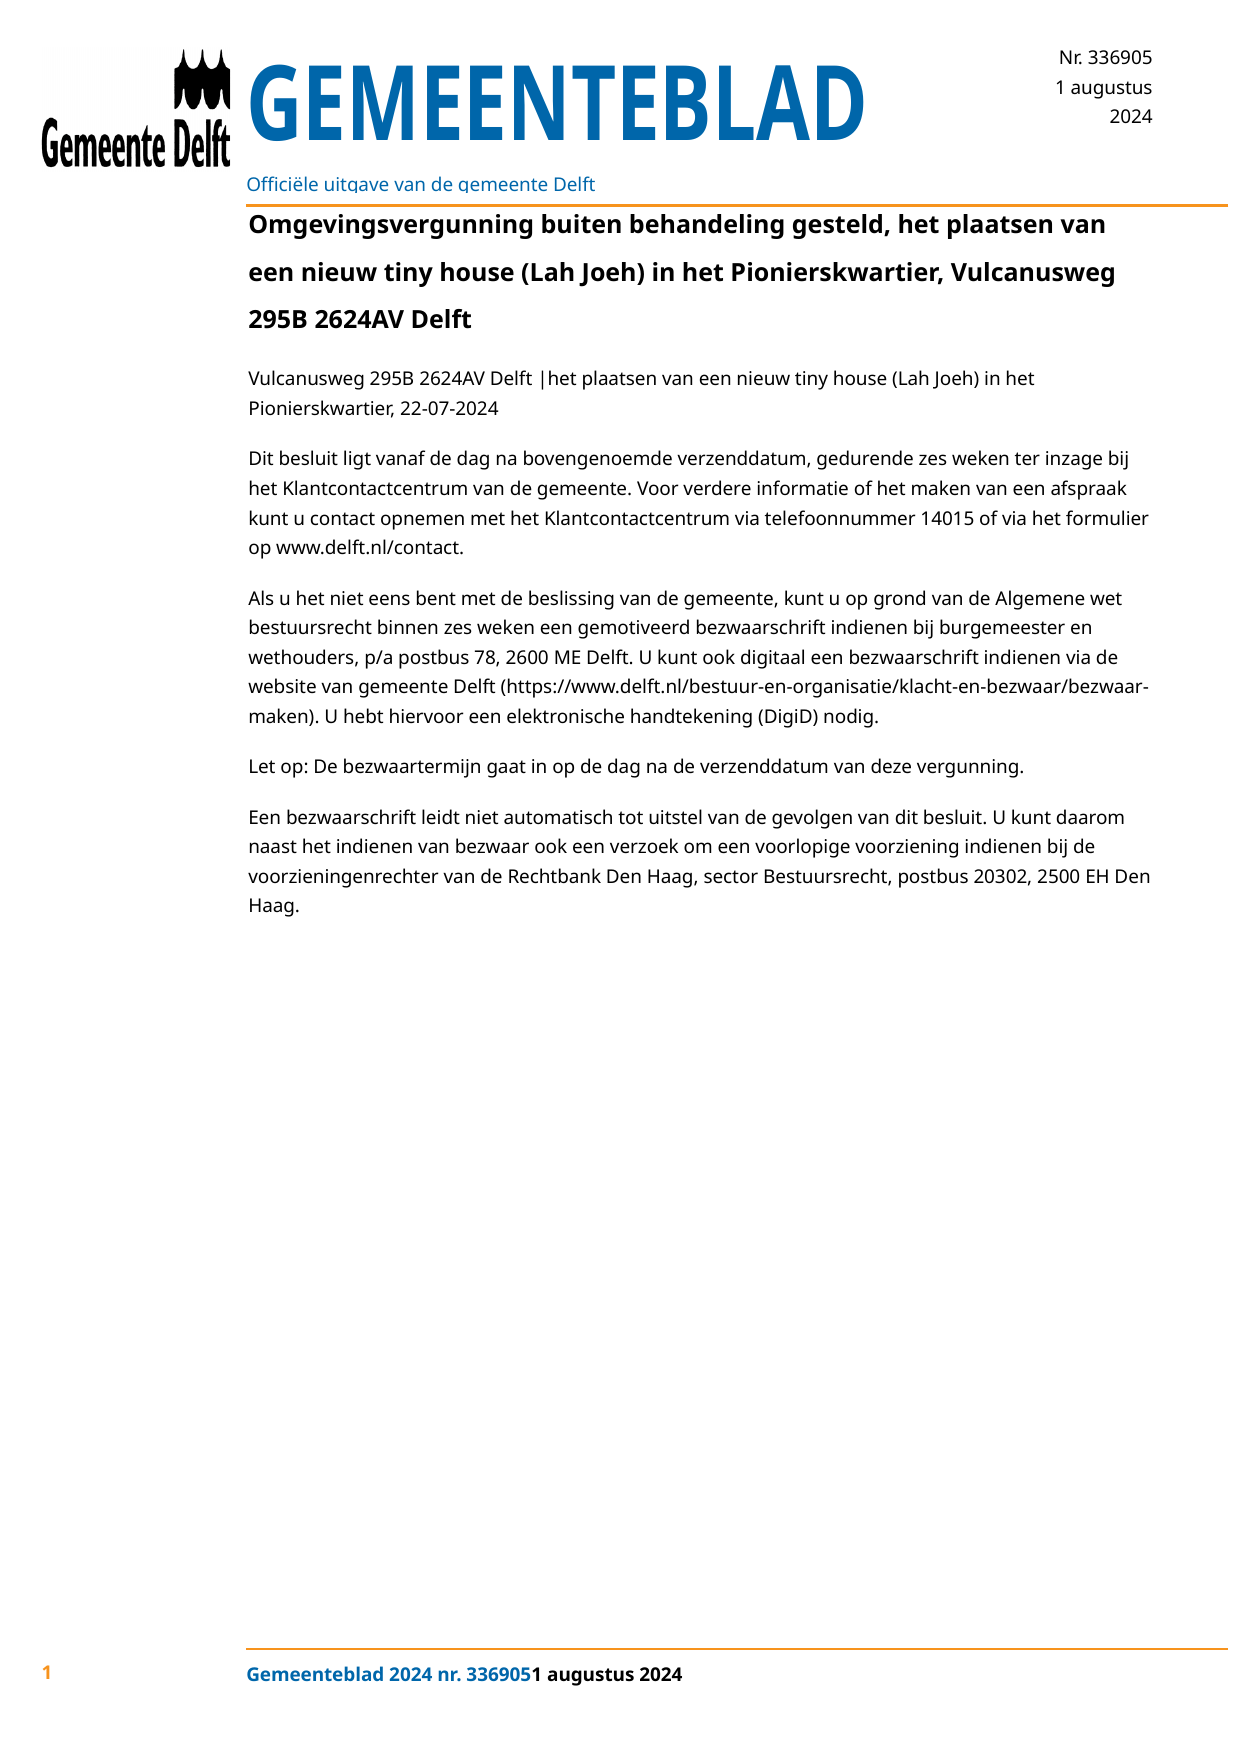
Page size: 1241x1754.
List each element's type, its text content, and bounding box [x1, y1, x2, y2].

text Een bezwaarschrift leidt niet automatisch tot uitstel van de gevolgen van dit besluit. U kunt daarom naast het indienen van bezwaar ook een verzoek om een voorlopige voorziening indienen bij de voorzieningenrechter van de Rechtbank Den Haag, sector Bestuursrecht, postbus 20302, 2500 EH Den Haag. [248, 804, 1152, 918]
text Let op: De bezwaartermijn gaat in op de dag na de verzenddatum van deze vergunning. [248, 753, 1152, 779]
text Dit besluit ligt vanaf de dag na bovengenoemde verzenddatum, gedurende zes weken ter inzage bij het Klantcontactcentrum van de gemeente. Voor verdere informatie of het maken van een afspraak kunt u contact opnemen met het Klantcontactcentrum via telefoonnummer 14015 of via het formulier op www.delft.nl/contact. [248, 446, 1152, 560]
picture [41, 47, 231, 172]
text Als u het niet eens bent met de beslissing van de gemeente, kunt u op grond van de Algemene wet bestuursrecht binnen zes weken een gemotiveerd bezwaarschrift indienen bij burgemeester en wethouders, p/a postbus 78, 2600 ME Delft. U kunt ook digitaal een bezwaarschrift indienen via de website van gemeente Delft (https://www.delft.nl/bestuur-en-organisatie/klacht-en-bezwaar/bezwaar-maken). U hebt hiervoor een elektronische handtekening (DigiD) nodig. [248, 585, 1152, 729]
text Vulcanusweg 295B 2624AV Delft |het plaatsen van een nieuw tiny house (Lah Joeh) in het Pionierskwartier, 22-07-2024 [248, 366, 1152, 421]
text Omgevingsvergunning buiten behandeling gesteld, het plaatsen van een nieuw tiny house (Lah Joeh) in het Pionierskwartier, Vulcanusweg 295B 2624AV Delft [248, 207, 1152, 336]
